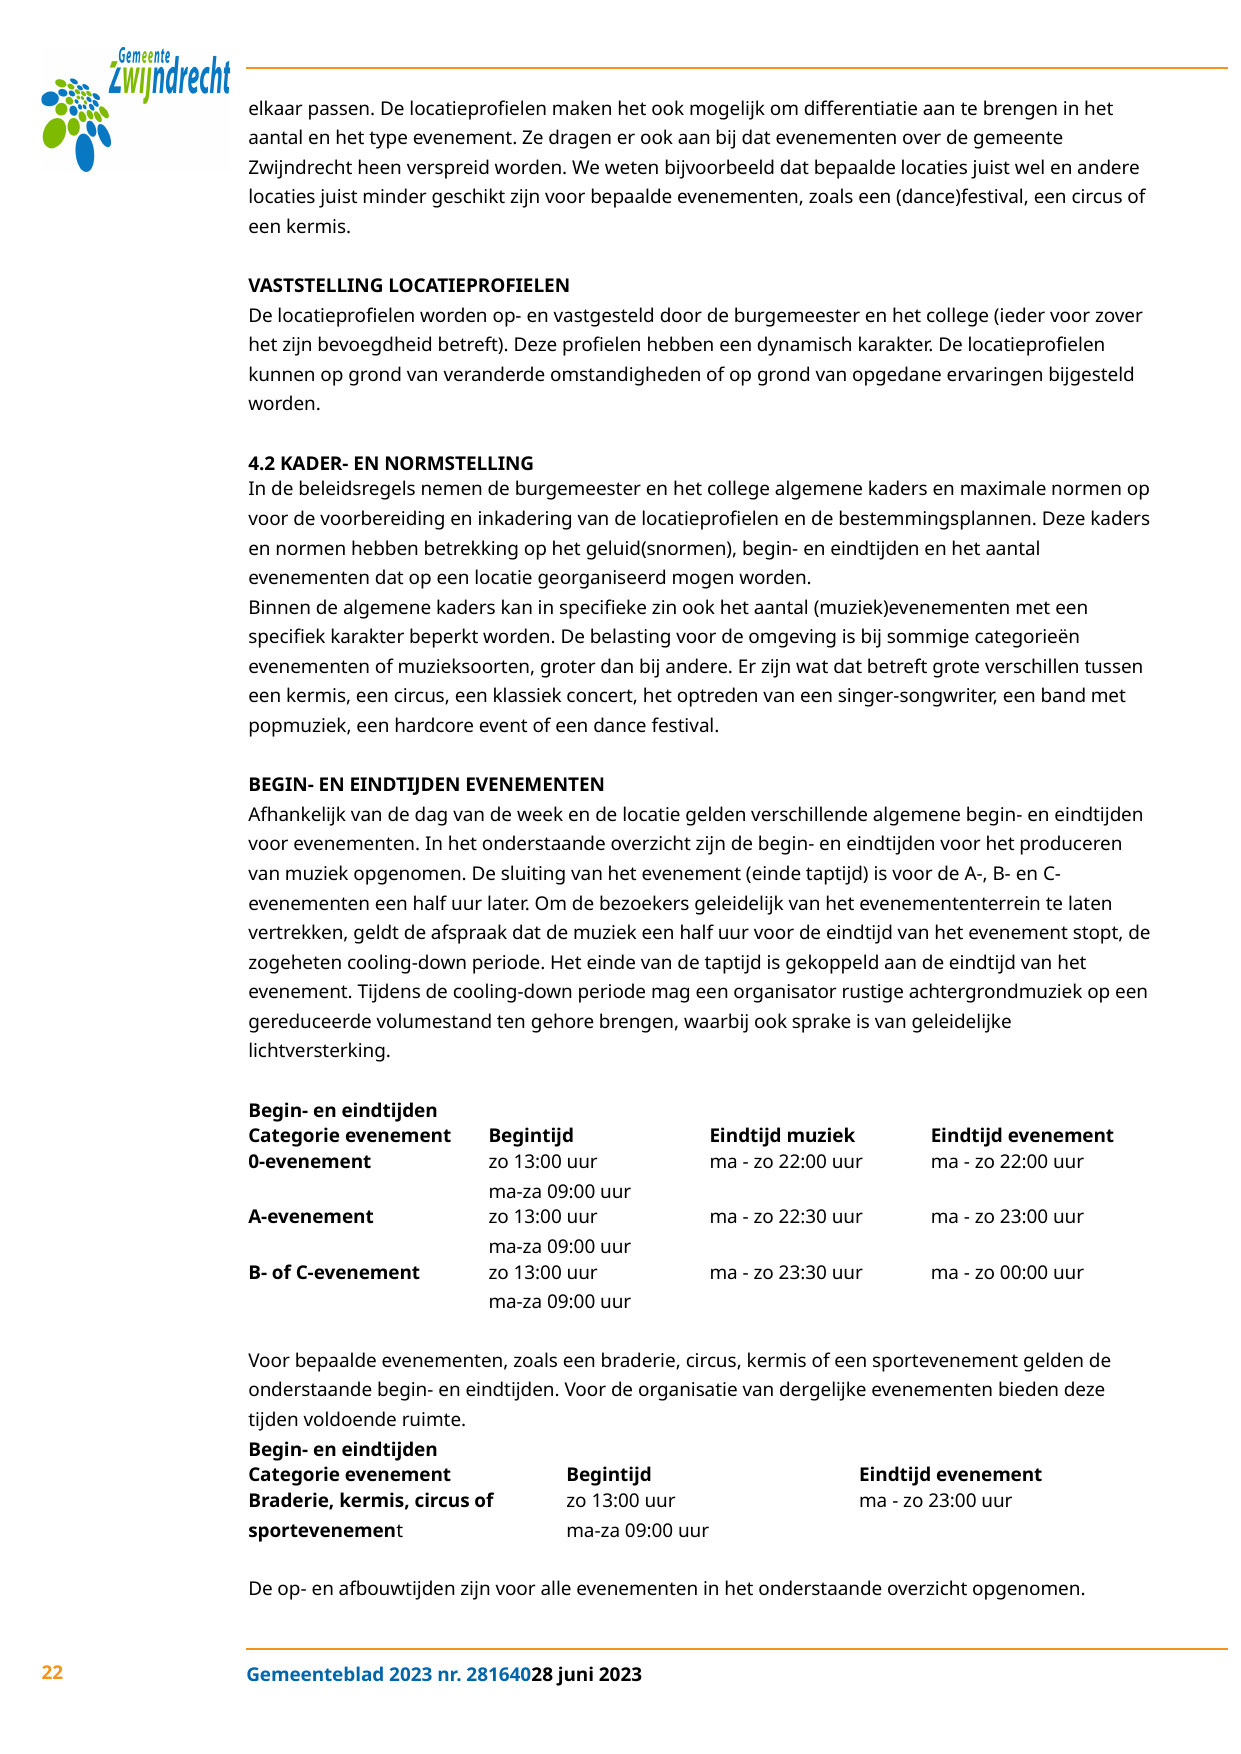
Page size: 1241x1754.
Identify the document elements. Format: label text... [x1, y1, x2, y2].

table_cell ma - zo 23:00 uur [931, 1204, 1152, 1259]
table_cell Categorie evenement [248, 1123, 488, 1148]
table_cell Eindtijd muziek [709, 1123, 931, 1148]
table_cell Begintijd [488, 1123, 709, 1148]
table_cell zo 13:00 uur ma-za 09:00 uur [488, 1259, 709, 1314]
table_header [931, 1097, 1152, 1123]
table_header [566, 1436, 859, 1462]
table_cell A-evenement [248, 1204, 488, 1259]
table_cell ma - zo 00:00 uur [931, 1259, 1152, 1314]
table_cell ma - zo 22:00 uur [931, 1148, 1152, 1204]
text De locatieprofielen worden op- en vastgesteld door de burgemeester en het college (ieder voor zover het zijn bevoegdheid betreft). Deze profielen hebben een dynamisch karakter. De locatieprofielen kunnen op grond van veranderde omstandigheden of op grond van opgedane ervaringen bijgesteld worden. [248, 302, 1152, 416]
table_header [709, 1097, 931, 1123]
text Voor bepaalde evenementen, zoals een braderie, circus, kermis of een sportevenement gelden de onderstaande begin- en eindtijden. Voor de organisatie van dergelijke evenementen bieden deze tijden voldoende ruimte. [248, 1347, 1152, 1432]
text De op- en afbouwtijden zijn voor alle evenementen in het onderstaande overzicht opgenomen. [248, 1576, 1152, 1601]
text 4.2 KADER- EN NORMSTELLING [248, 450, 1152, 476]
table_cell ma - zo 23:30 uur [709, 1259, 931, 1314]
table_cell B- of C-evenement [248, 1259, 488, 1314]
table_header Begin- en eindtijden [248, 1436, 566, 1462]
table_cell Eindtijd evenement [931, 1123, 1152, 1148]
table_cell Braderie, kermis, circus of sportevenement [248, 1488, 566, 1543]
table_header [488, 1097, 709, 1123]
table_cell zo 13:00 uur ma-za 09:00 uur [488, 1204, 709, 1259]
table_cell ma - zo 23:00 uur [859, 1488, 1152, 1543]
table_cell zo 13:00 uur ma-za 09:00 uur [488, 1148, 709, 1204]
text Binnen de algemene kaders kan in specifieke zin ook het aantal (muziek)evenementen met een specifiek karakter beperkt worden. De belasting voor de omgeving is bij sommige categorieën evenementen of muzieksoorten, groter dan bij andere. Er zijn wat dat betreft grote verschillen tussen een kermis, een circus, een klassiek concert, het optreden van een singer‐songwriter, een band met popmuziek, een hardcore event of een dance festival. [248, 594, 1152, 738]
table_cell 0-evenement [248, 1148, 488, 1204]
text VASTSTELLING LOCATIEPROFIELEN [248, 272, 1152, 298]
picture [41, 47, 231, 172]
text Afhankelijk van de dag van de week en de locatie gelden verschillende algemene begin- en eindtijden voor evenementen. In het onderstaande overzicht zijn de begin- en eindtijden voor het produceren van muziek opgenomen. De sluiting van het evenement (einde taptijd) is voor de A-, B- en C-evenementen een half uur later. Om de bezoekers geleidelijk van het evenemententerrein te laten vertrekken, geldt de afspraak dat de muziek een half uur voor de eindtijd van het evenement stopt, de zogeheten cooling-down periode. Het einde van de taptijd is gekoppeld aan de eindtijd van het evenement. Tijdens de cooling-down periode mag een organisator rustige achtergrondmuziek op een gereduceerde volumestand ten gehore brengen, waarbij ook sprake is van geleidelijke lichtversterking. [248, 801, 1152, 1063]
table_cell zo 13:00 uur ma-za 09:00 uur [566, 1488, 859, 1543]
table_cell ma - zo 22:30 uur [709, 1204, 931, 1259]
table_header Begin- en eindtijden [248, 1097, 488, 1123]
text elkaar passen. De locatieprofielen maken het ook mogelijk om differentiatie aan te brengen in het aantal en het type evenement. Ze dragen er ook aan bij dat evenementen over de gemeente Zwijndrecht heen verspreid worden. We weten bijvoorbeeld dat bepaalde locaties juist wel en andere locaties juist minder geschikt zijn voor bepaalde evenementen, zoals een (dance)festival, een circus of een kermis. [248, 95, 1152, 239]
table_cell Categorie evenement [248, 1462, 566, 1487]
table_cell ma - zo 22:00 uur [709, 1148, 931, 1204]
table_cell Begintijd [566, 1462, 859, 1487]
text In de beleidsregels nemen de burgemeester en het college algemene kaders en maximale normen op voor de voorbereiding en inkadering van de locatieprofielen en de bestemmingsplannen. Deze kaders en normen hebben betrekking op het geluid(snormen), begin- en eindtijden en het aantal evenementen dat op een locatie georganiseerd mogen worden. [248, 476, 1152, 590]
text BEGIN- EN EINDTIJDEN EVENEMENTEN [248, 771, 1152, 797]
table_cell Eindtijd evenement [859, 1462, 1152, 1487]
table_header [859, 1436, 1152, 1462]
